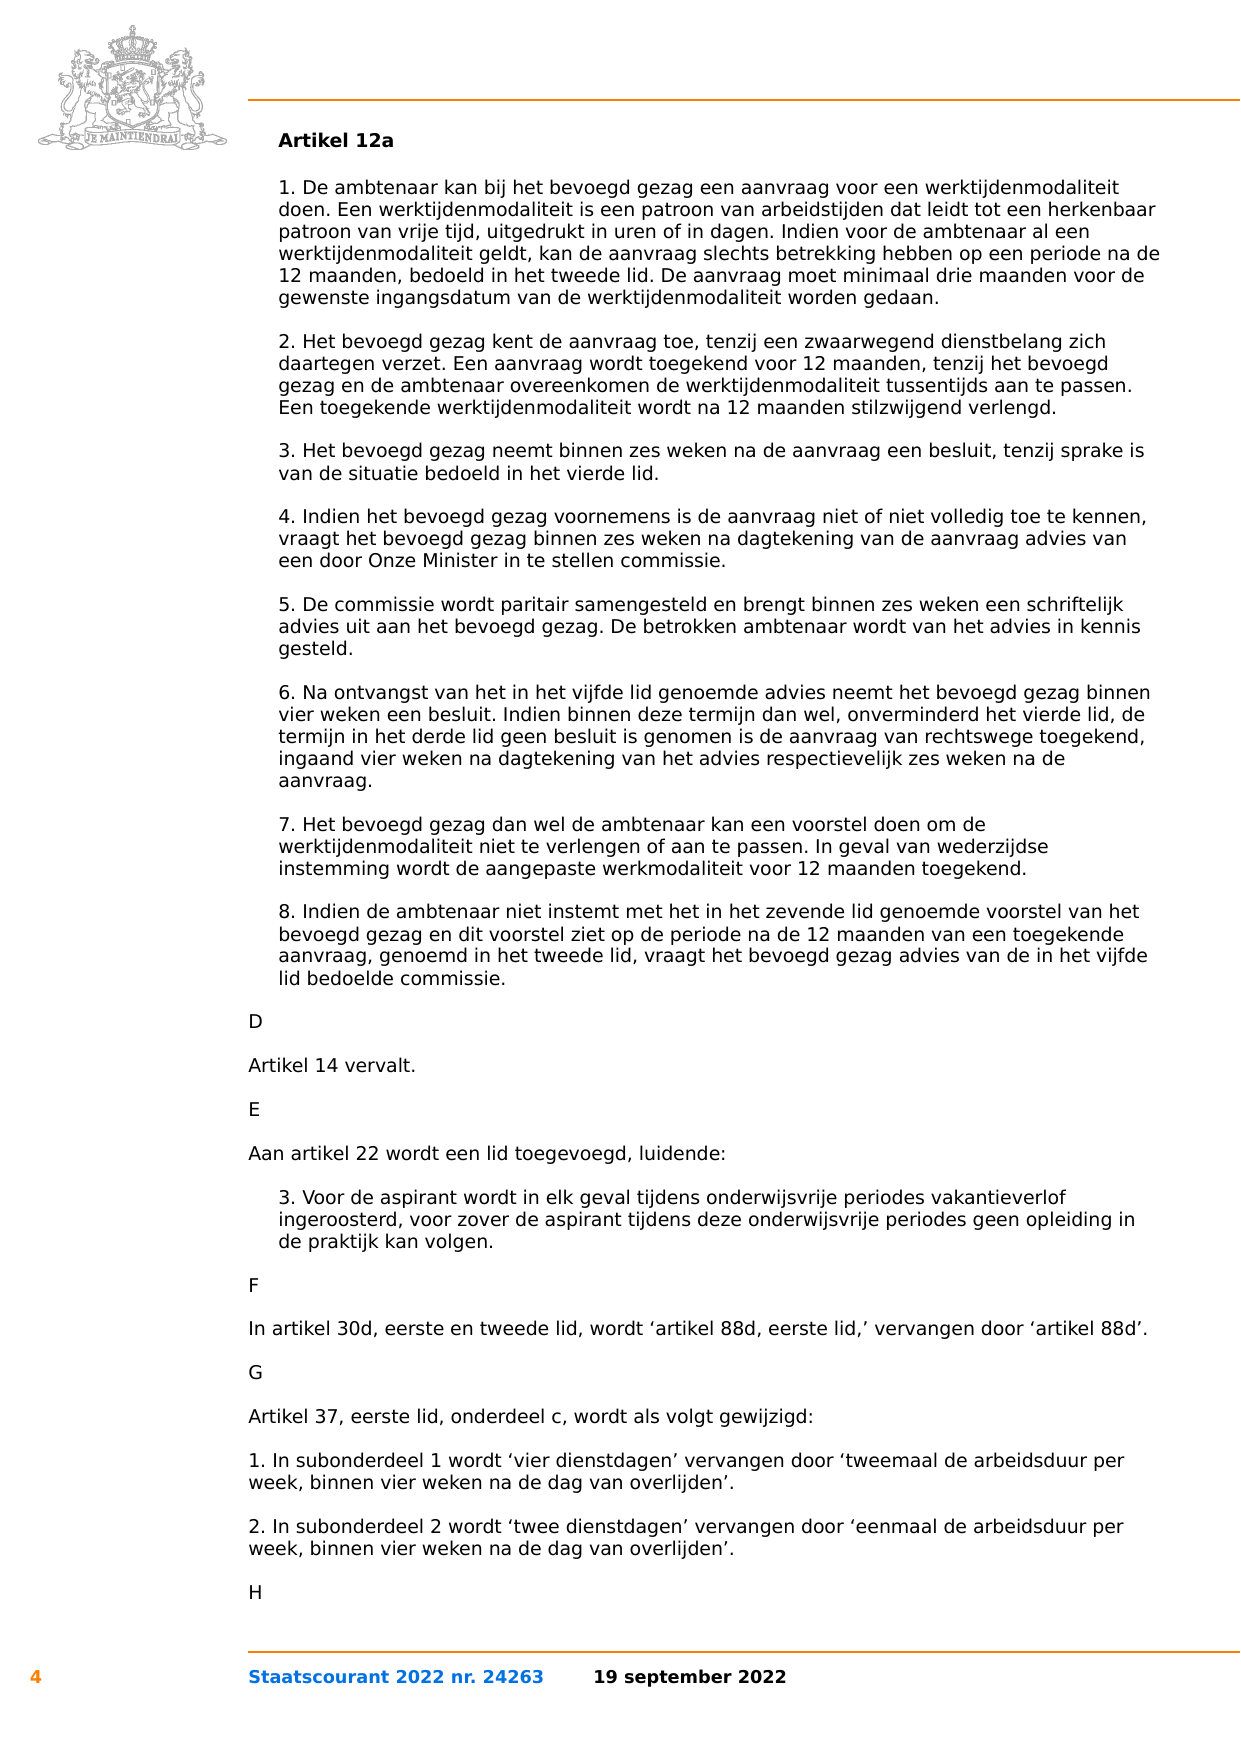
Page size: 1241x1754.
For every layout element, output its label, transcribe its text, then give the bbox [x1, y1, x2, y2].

text 3. Voor de aspirant wordt in elk geval tijdens onderwijsvrije periodes vakantieverlof ingeroosterd, voor zover de aspirant tijdens deze onderwijsvrije periodes geen opleiding in de praktijk kan volgen. [278, 1187, 1163, 1253]
text Artikel 14 vervalt. [248, 1055, 1163, 1077]
text 5. De commissie wordt paritair samengesteld en brengt binnen zes weken een schriftelijk advies uit aan het bevoegd gezag. De betrokken ambtenaar wordt van het advies in kennis gesteld. [278, 594, 1163, 660]
text 1. De ambtenaar kan bij het bevoegd gezag een aanvraag voor een werktijdenmodaliteit doen. Een werktijdenmodaliteit is een patroon van arbeidstijden dat leidt tot een herkenbaar patroon van vrije tijd, uitgedrukt in uren of in dagen. Indien voor de ambtenaar al een werktijdenmodaliteit geldt, kan de aanvraag slechts betrekking hebben op een periode na de 12 maanden, bedoeld in het tweede lid. De aanvraag moet minimaal drie maanden voor de gewenste ingangsdatum van de werktijdenmodaliteit worden gedaan. [278, 177, 1163, 309]
text Aan artikel 22 wordt een lid toegevoegd, luidende: [248, 1143, 1163, 1165]
text D [248, 1011, 1163, 1033]
text 7. Het bevoegd gezag dan wel de ambtenaar kan een voorstel doen om de werktijdenmodaliteit niet te verlengen of aan te passen. In geval van wederzijdse instemming wordt de aangepaste werkmodaliteit voor 12 maanden toegekend. [278, 814, 1163, 879]
text 2. In subonderdeel 2 wordt ‘twee dienstdagen’ vervangen door ‘eenmaal de arbeidsduur per week, binnen vier weken na de dag van overlijden’. [248, 1516, 1163, 1560]
text E [248, 1099, 1163, 1121]
text In artikel 30d, eerste en tweede lid, wordt ‘artikel 88d, eerste lid,’ vervangen door ‘artikel 88d’. [248, 1318, 1163, 1340]
text Artikel 37, eerste lid, onderdeel c, wordt als volgt gewijzigd: [248, 1406, 1163, 1428]
text H [248, 1582, 1163, 1603]
text 8. Indien de ambtenaar niet instemt met het in het zevende lid genoemde voorstel van het bevoegd gezag en dit voorstel ziet op de periode na de 12 maanden van een toegekende aanvraag, genoemd in het tweede lid, vraagt het bevoegd gezag advies van de in het vijfde lid bedoelde commissie. [278, 901, 1163, 989]
subtitle Artikel 12a [278, 130, 1163, 152]
text 2. Het bevoegd gezag kent de aanvraag toe, tenzij een zwaarwegend dienstbelang zich daartegen verzet. Een aanvraag wordt toegekend voor 12 maanden, tenzij het bevoegd gezag en de ambtenaar overeenkomen de werktijdenmodaliteit tussentijds aan te passen. Een toegekende werktijdenmodaliteit wordt na 12 maanden stilzwijgend verlengd. [278, 331, 1163, 418]
text 6. Na ontvangst van het in het vijfde lid genoemde advies neemt het bevoegd gezag binnen vier weken een besluit. Indien binnen deze termijn dan wel, onverminderd het vierde lid, de termijn in het derde lid geen besluit is genomen is de aanvraag van rechtswege toegekend, ingaand vier weken na dagtekening van het advies respectievelijk zes weken na de aanvraag. [278, 682, 1163, 792]
text 1. In subonderdeel 1 wordt ‘vier dienstdagen’ vervangen door ‘tweemaal de arbeidsduur per week, binnen vier weken na de dag van overlijden’. [248, 1450, 1163, 1494]
text 4. Indien het bevoegd gezag voornemens is de aanvraag niet of niet volledig toe te kennen, vraagt het bevoegd gezag binnen zes weken na dagtekening van de aanvraag advies van een door Onze Minister in te stellen commissie. [278, 506, 1163, 572]
picture [38, 25, 227, 150]
text 3. Het bevoegd gezag neemt binnen zes weken na de aanvraag een besluit, tenzij sprake is van de situatie bedoeld in het vierde lid. [278, 440, 1163, 484]
text G [248, 1362, 1163, 1384]
text F [248, 1274, 1163, 1296]
